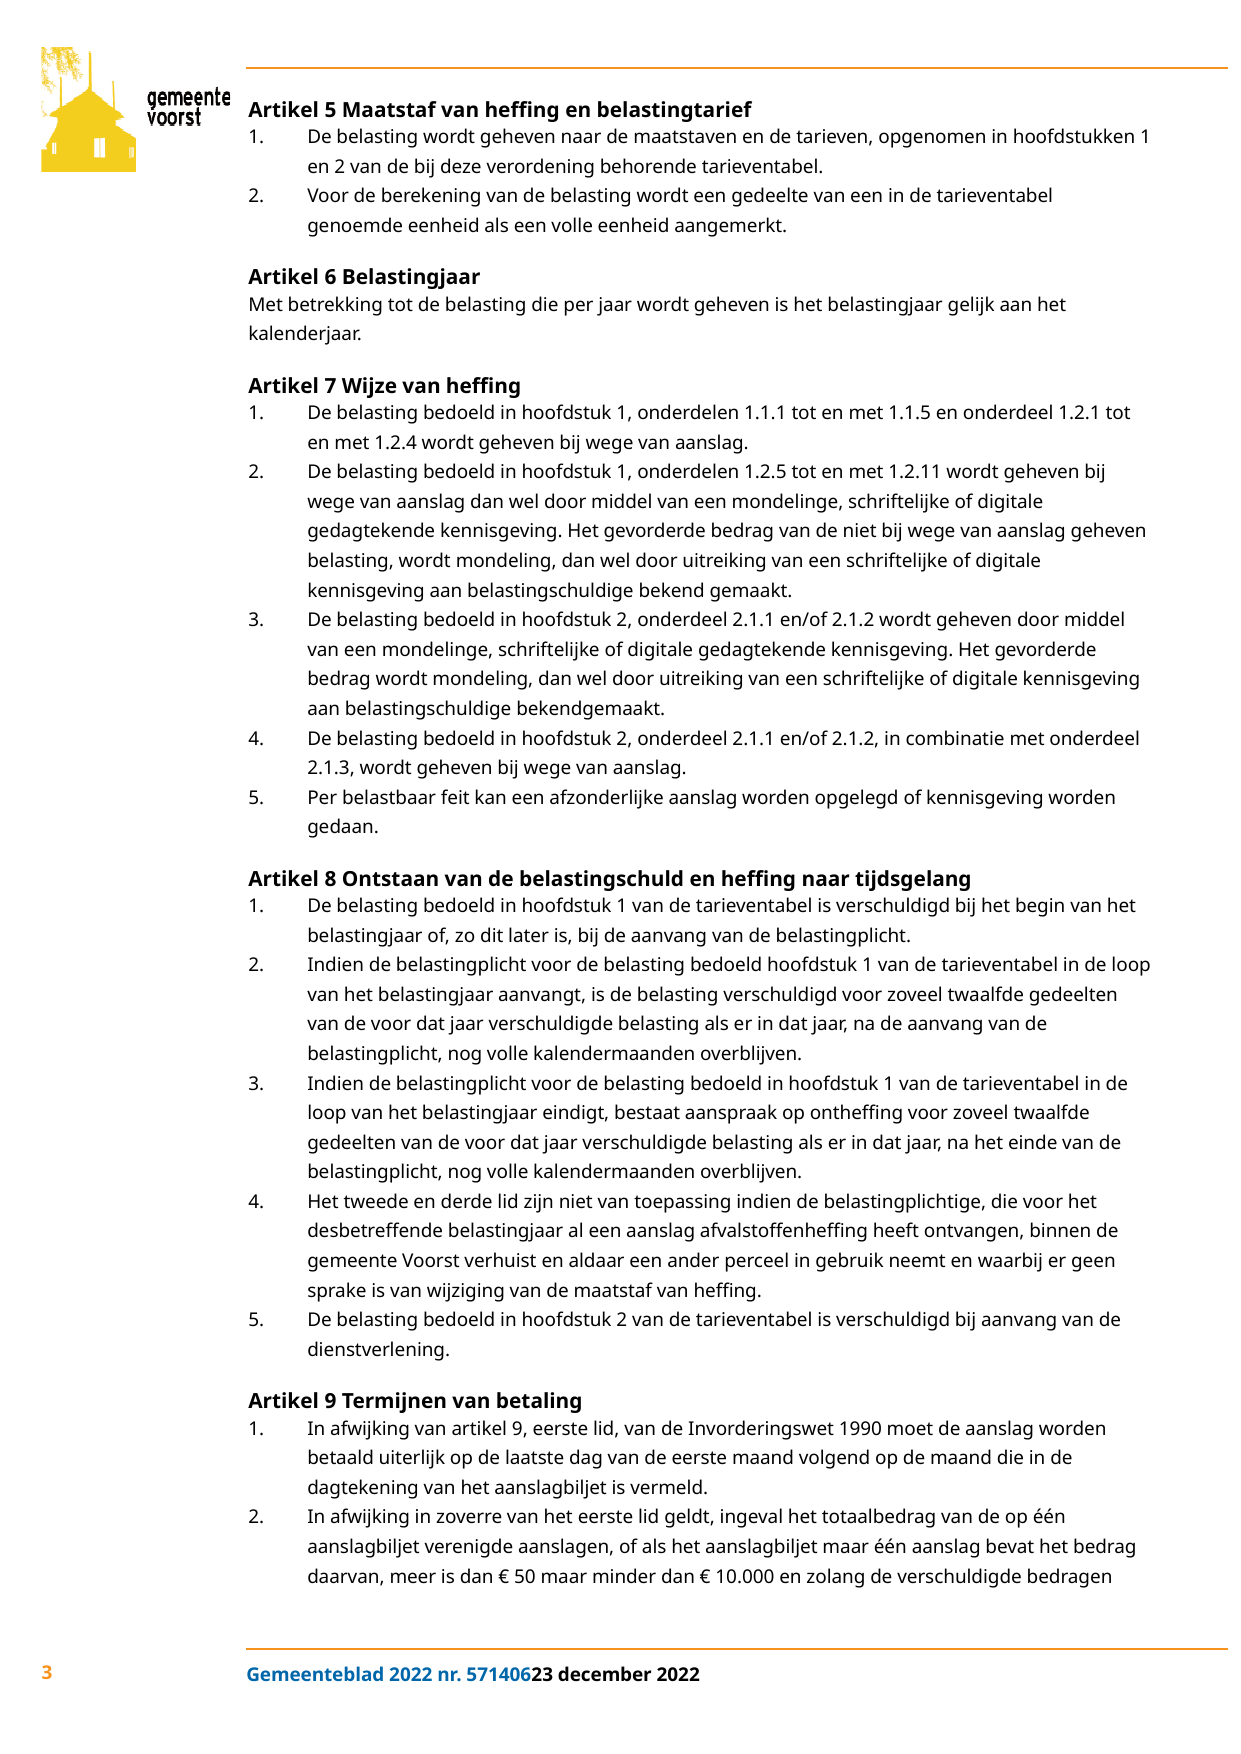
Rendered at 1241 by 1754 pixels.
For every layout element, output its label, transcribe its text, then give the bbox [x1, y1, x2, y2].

picture [41, 47, 231, 172]
text Artikel 9 Termijnen van betaling [248, 1386, 1152, 1415]
list De belasting bedoeld in hoofdstuk 2, onderdeel 2.1.1 en/of 2.1.2 wordt geheven door middel van een mondelinge, schriftelijke of digitale gedagtekende kennisgeving. Het gevorderde bedrag wordt mondeling, dan wel door uitreiking van een schriftelijke of digitale kennisgeving aan belastingschuldige bekendgemaakt. [248, 606, 1152, 721]
list Indien de belastingplicht voor de belasting bedoeld in hoofdstuk 1 van de tarieventabel in de loop van het belastingjaar eindigt, bestaat aanspraak op ontheffing voor zoveel twaalfde gedeelten van de voor dat jaar verschuldigde belasting als er in dat jaar, na het einde van de belastingplicht, nog volle kalendermaanden overblijven. [248, 1070, 1152, 1184]
list Indien de belastingplicht voor de belasting bedoeld hoofdstuk 1 van de tarieventabel in de loop van het belastingjaar aanvangt, is de belasting verschuldigd voor zoveel twaalfde gedeelten van de voor dat jaar verschuldigde belasting als er in dat jaar, na de aanvang van de belastingplicht, nog volle kalendermaanden overblijven. [248, 951, 1152, 1066]
list De belasting bedoeld in hoofdstuk 2 van de tarieventabel is verschuldigd bij aanvang van de dienstverlening. [248, 1306, 1152, 1362]
text Artikel 6 Belastingjaar [248, 262, 1152, 291]
list De belasting bedoeld in hoofdstuk 2, onderdeel 2.1.1 en/of 2.1.2, in combinatie met onderdeel 2.1.3, wordt geheven bij wege van aanslag. [248, 725, 1152, 780]
text Artikel 8 Ontstaan van de belastingschuld en heffing naar tijdsgelang [248, 864, 1152, 892]
text Artikel 7 Wijze van heffing [248, 371, 1152, 399]
list De belasting bedoeld in hoofdstuk 1 van de tarieventabel is verschuldigd bij het begin van het belastingjaar of, zo dit later is, bij de aanvang van de belastingplicht. [248, 892, 1152, 948]
list In afwijking in zoverre van het eerste lid geldt, ingeval het totaalbedrag van de op één aanslagbiljet verenigde aanslagen, of als het aanslagbiljet maar één aanslag bevat het bedrag daarvan, meer is dan € 50 maar minder dan € 10.000 en zolang de verschuldigde bedragen [248, 1504, 1152, 1588]
list De belasting bedoeld in hoofdstuk 1, onderdelen 1.1.1 tot en met 1.1.5 en onderdeel 1.2.1 tot en met 1.2.4 wordt geheven bij wege van aanslag. [248, 399, 1152, 454]
list De belasting bedoeld in hoofdstuk 1, onderdelen 1.2.5 tot en met 1.2.11 wordt geheven bij wege van aanslag dan wel door middel van een mondelinge, schriftelijke of digitale gedagtekende kennisgeving. Het gevorderde bedrag van de niet bij wege van aanslag geheven belasting, wordt mondeling, dan wel door uitreiking van een schriftelijke of digitale kennisgeving aan belastingschuldige bekend gemaakt. [248, 458, 1152, 602]
list Voor de berekening van de belasting wordt een gedeelte van een in de tarieventabel genoemde eenheid als een volle eenheid aangemerkt. [248, 182, 1152, 238]
list De belasting wordt geheven naar de maatstaven en de tarieven, opgenomen in hoofdstukken 1 en 2 van de bij deze verordening behorende tarieventabel. [248, 123, 1152, 178]
list Het tweede en derde lid zijn niet van toepassing indien de belastingplichtige, die voor het desbetreffende belastingjaar al een aanslag afvalstoffenheffing heeft ontvangen, binnen de gemeente Voorst verhuist en aldaar een ander perceel in gebruik neemt en waarbij er geen sprake is van wijziging van de maatstaf van heffing. [248, 1188, 1152, 1303]
list In afwijking van artikel 9, eerste lid, van de Invorderingswet 1990 moet de aanslag worden betaald uiterlijk op de laatste dag van de eerste maand volgend op de maand die in de dagtekening van het aanslagbiljet is vermeld. [248, 1415, 1152, 1500]
text Met betrekking tot de belasting die per jaar wordt geheven is het belastingjaar gelijk aan het kalenderjaar. [248, 291, 1152, 346]
text Artikel 5 Maatstaf van heffing en belastingtarief [248, 95, 1152, 123]
list Per belastbaar feit kan een afzonderlijke aanslag worden opgelegd of kennisgeving worden gedaan. [248, 784, 1152, 839]
